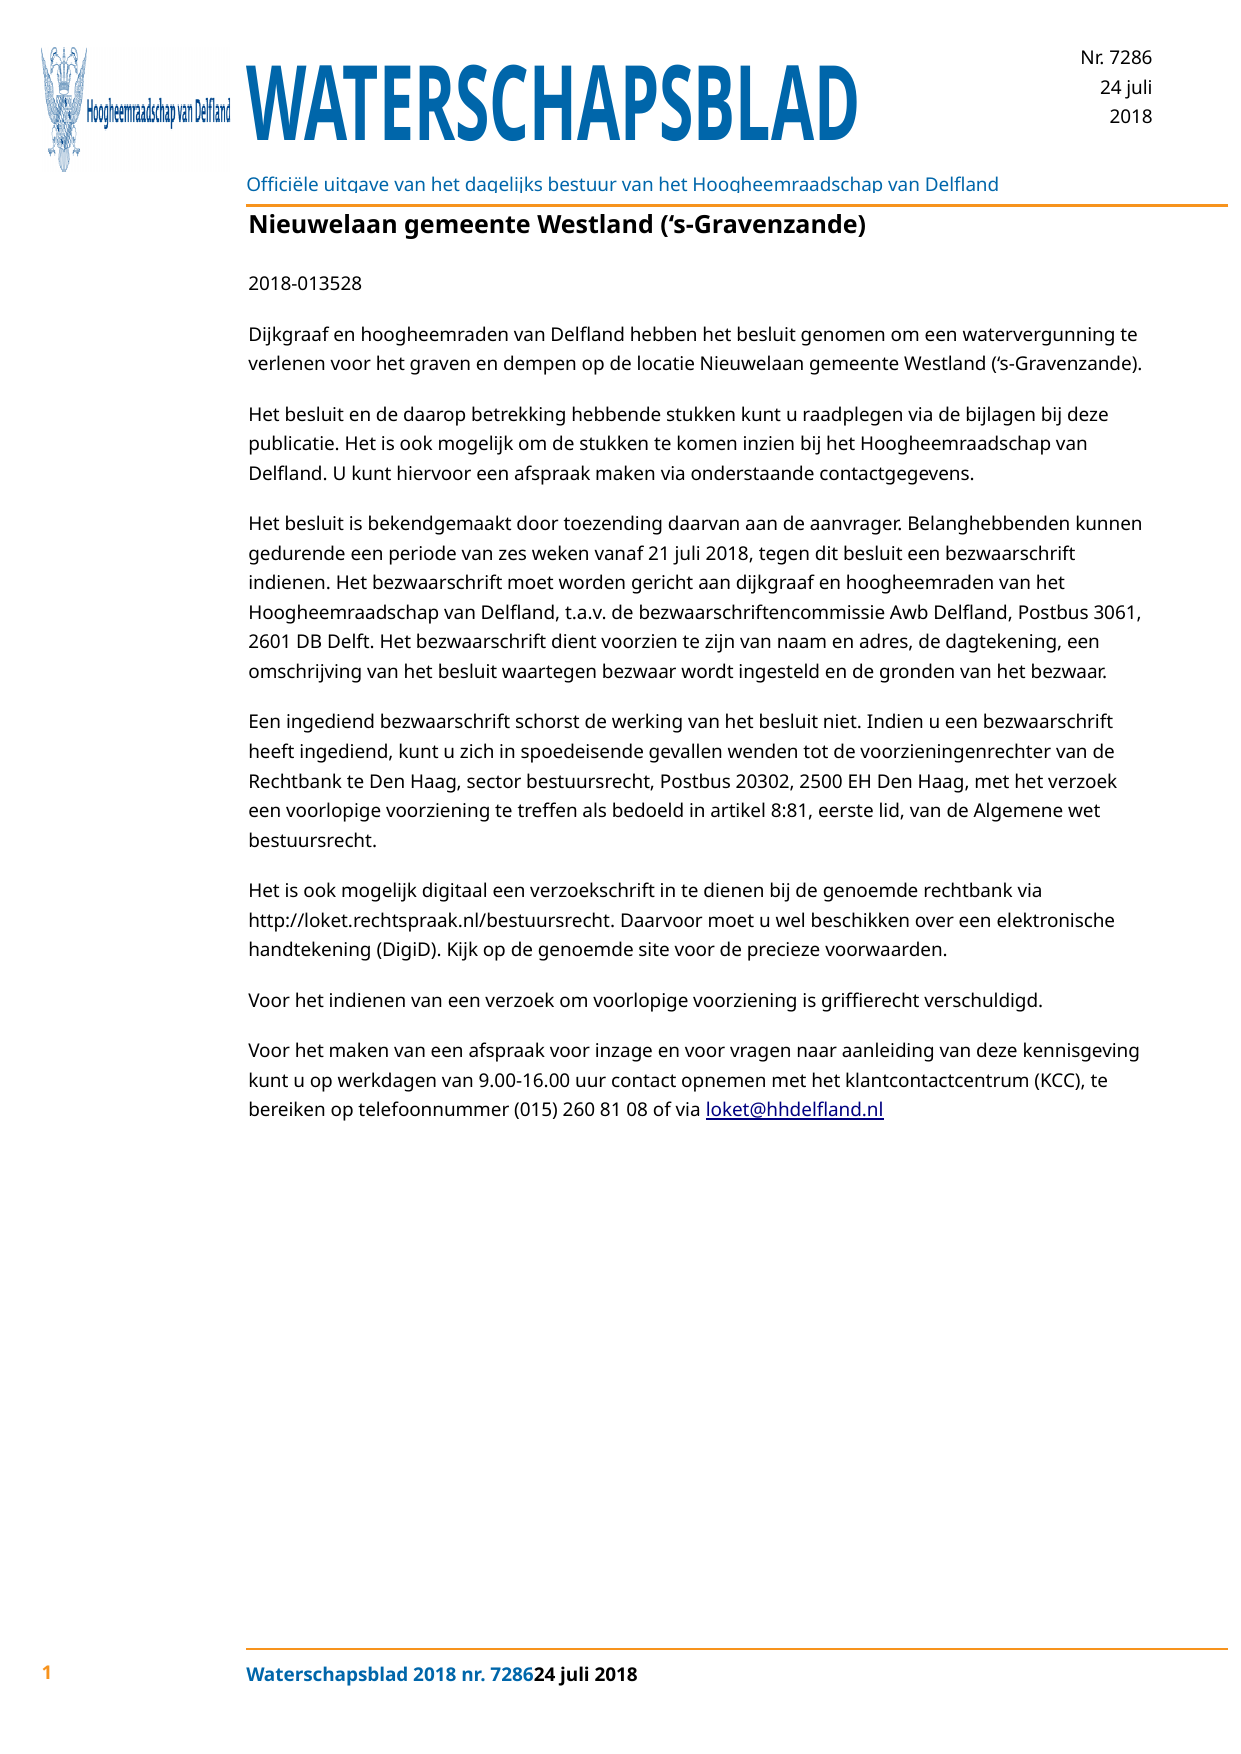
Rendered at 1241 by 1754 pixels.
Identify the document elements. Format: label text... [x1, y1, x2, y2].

text Dijkgraaf en hoogheemraden van Delfland hebben het besluit genomen om een watervergunning te verlenen voor het graven en dempen op de locatie Nieuwelaan gemeente Westland (‘s-Gravenzande). [248, 321, 1152, 376]
text Nieuwelaan gemeente Westland (‘s-Gravenzande) [248, 207, 1152, 241]
text Het besluit en de daarop betrekking hebbende stukken kunt u raadplegen via de bijlagen bij deze publicatie. Het is ook mogelijk om de stukken te komen inzien bij het Hoogheemraadschap van Delfland. U kunt hiervoor een afspraak maken via onderstaande contactgegevens. [248, 401, 1152, 486]
text Het is ook mogelijk digitaal een verzoekschrift in te dienen bij de genoemde rechtbank via http://loket.rechtspraak.nl/bestuursrecht. Daarvoor moet u wel beschikken over een elektronische handtekening (DigiD). Kijk op de genoemde site voor de precieze voorwaarden. [248, 877, 1152, 962]
text Het besluit is bekendgemaakt door toezending daarvan aan de aanvrager. Belanghebbenden kunnen gedurende een periode van zes weken vanaf 21 juli 2018, tegen dit besluit een bezwaarschrift indienen. Het bezwaarschrift moet worden gericht aan dijkgraaf en hoogheemraden van het Hoogheemraadschap van Delfland, t.a.v. de bezwaarschriftencommissie Awb Delfland, Postbus 3061, 2601 DB Delft. Het bezwaarschrift dient voorzien te zijn van naam en adres, de dagtekening, een omschrijving van het besluit waartegen bezwaar wordt ingesteld en de gronden van het bezwaar. [248, 510, 1152, 684]
text 2018-013528 [248, 270, 1152, 296]
text Voor het indienen van een verzoek om voorlopige voorziening is griffierecht verschuldigd. [248, 987, 1152, 1013]
text Een ingediend bezwaarschrift schorst de werking van het besluit niet. Indien u een bezwaarschrift heeft ingediend, kunt u zich in spoedeisende gevallen wenden tot de voorzieningenrechter van de Rechtbank te Den Haag, sector bestuursrecht, Postbus 20302, 2500 EH Den Haag, met het verzoek een voorlopige voorziening te treffen als bedoeld in artikel 8:81, eerste lid, van de Algemene wet bestuursrecht. [248, 709, 1152, 853]
text Voor het maken van een afspraak voor inzage en voor vragen naar aanleiding van deze kennisgeving kunt u op werkdagen van 9.00-16.00 uur contact opnemen met het klantcontactcentrum (KCC), te bereiken op telefoonnummer (015) 260 81 08 of via loket@hhdelfland.nl [248, 1037, 1152, 1122]
picture [41, 47, 231, 172]
